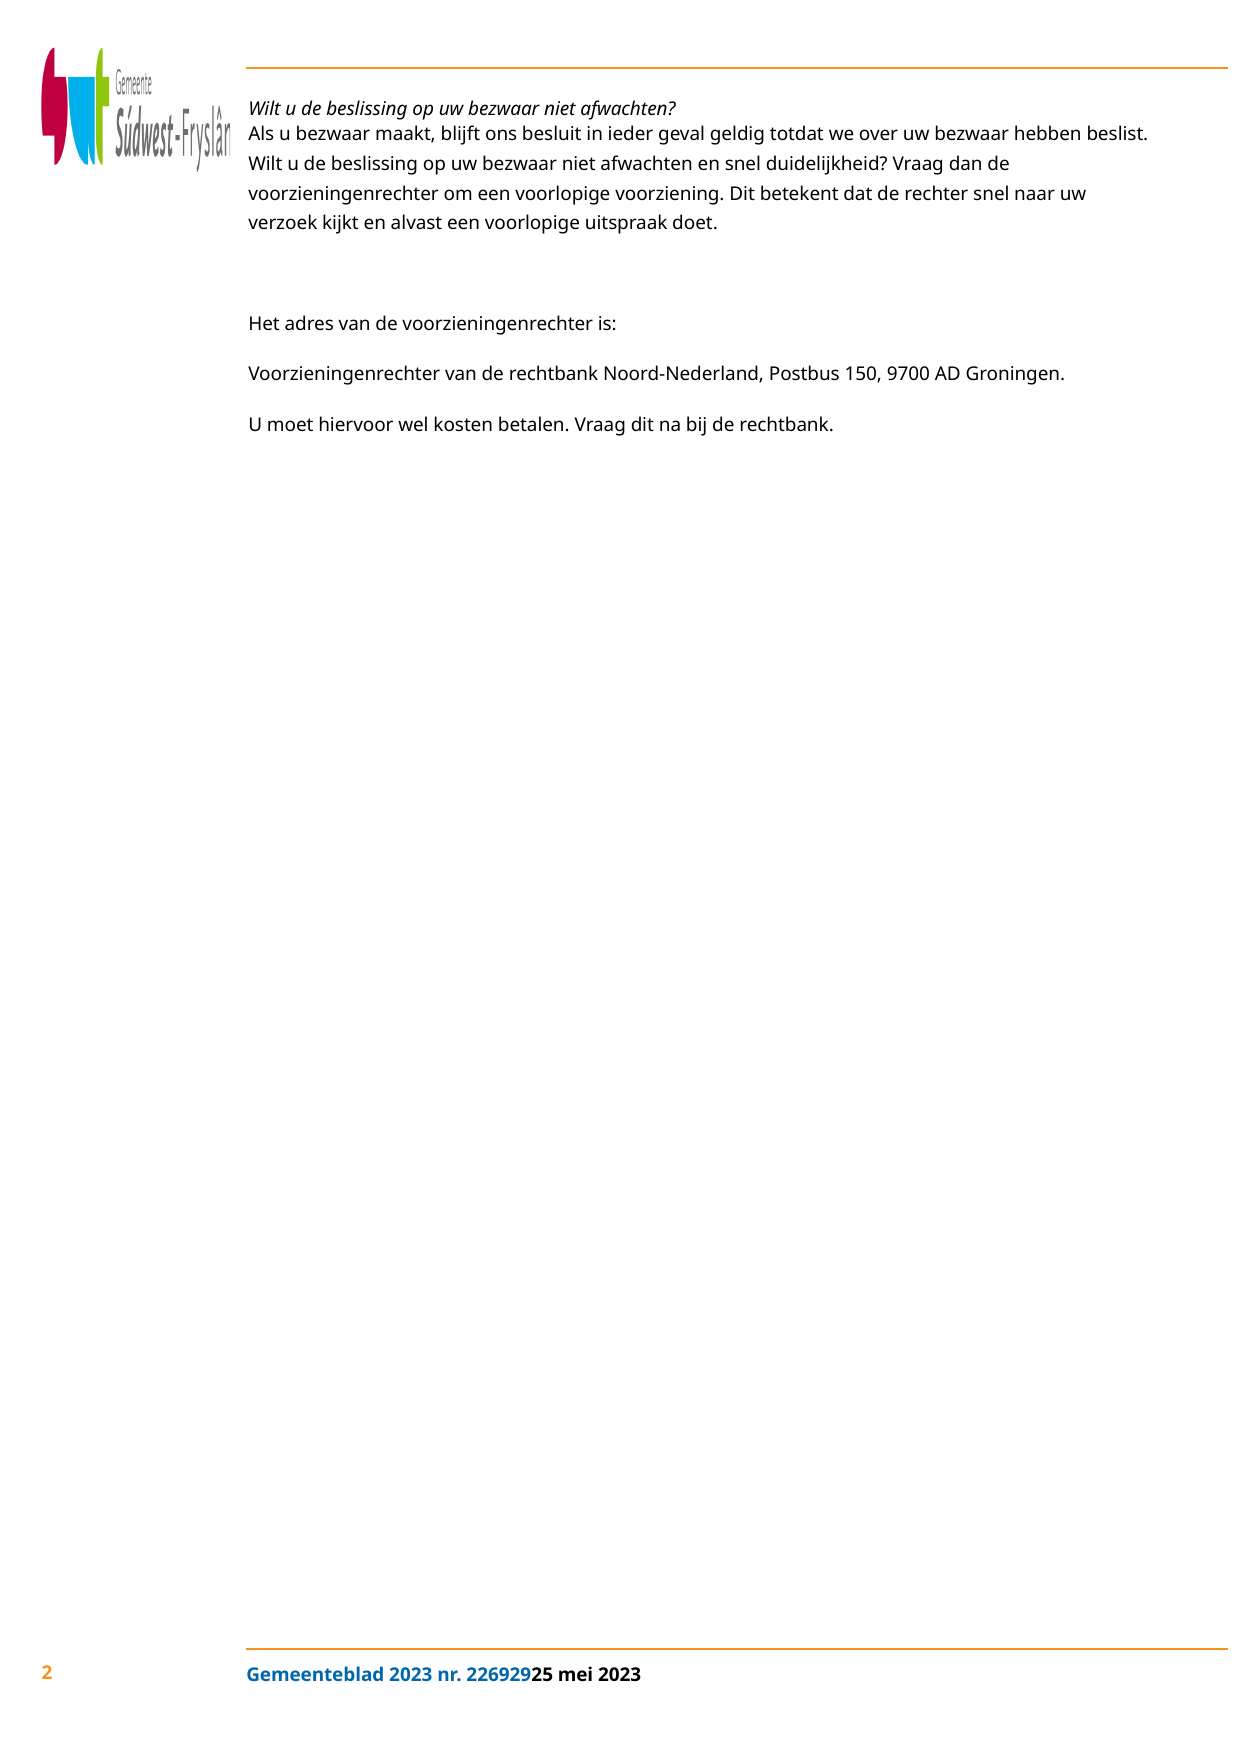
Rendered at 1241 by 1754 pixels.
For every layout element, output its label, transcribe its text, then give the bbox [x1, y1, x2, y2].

text Het adres van de voorzieningenrechter is: [248, 310, 1152, 336]
text Voorzieningenrechter van de rechtbank Noord-Nederland, Postbus 150, 9700 AD Groningen. [248, 361, 1152, 386]
text U moet hiervoor wel kosten betalen. Vraag dit na bij de rechtbank. [248, 411, 1152, 437]
text Als u bezwaar maakt, blijft ons besluit in ieder geval geldig totdat we over uw bezwaar hebben beslist. Wilt u de beslissing op uw bezwaar niet afwachten en snel duidelijkheid? Vraag dan de voorzieningenrechter om een voorlopige voorziening. Dit betekent dat de rechter snel naar uw verzoek kijkt en alvast een voorlopige uitspraak doet. [248, 121, 1152, 235]
text Wilt u de beslissing op uw bezwaar niet afwachten? [248, 95, 1152, 121]
picture [41, 47, 231, 172]
